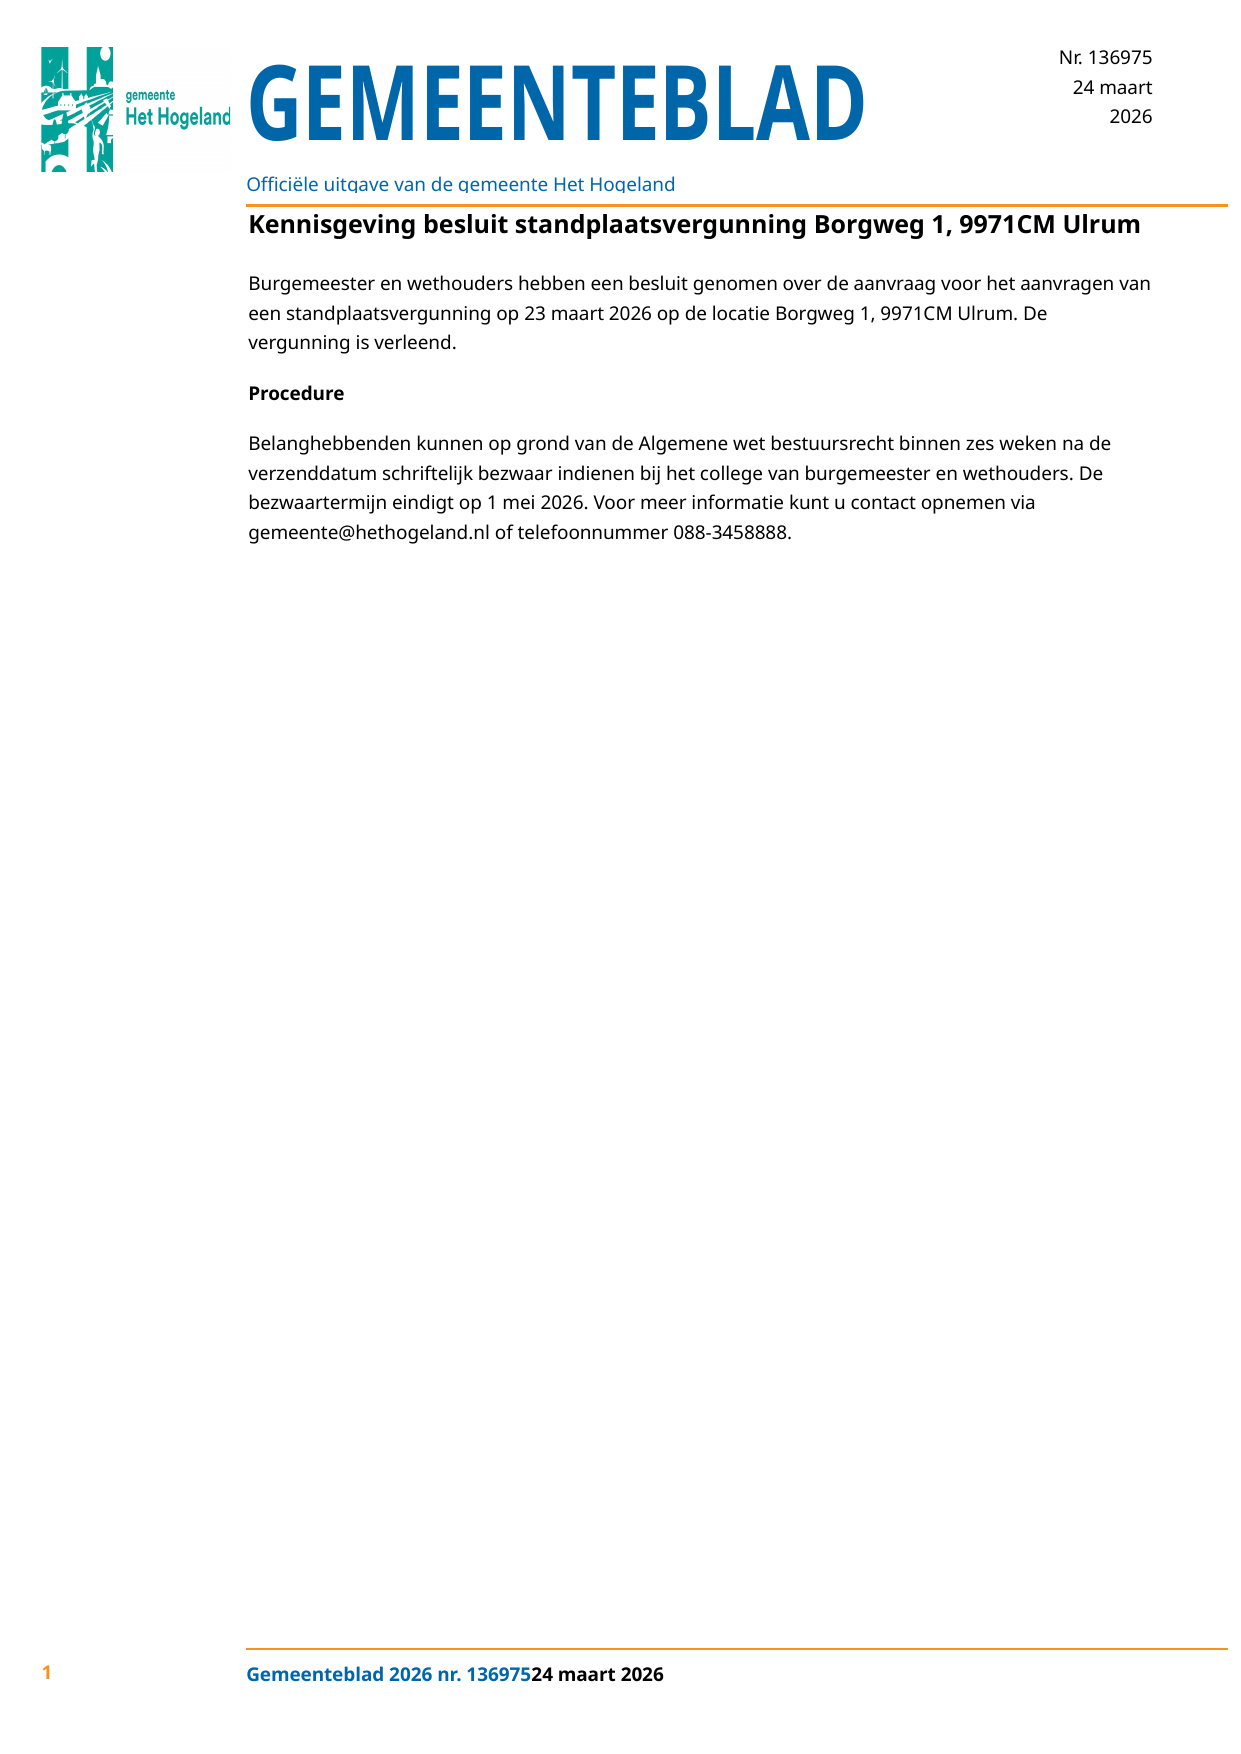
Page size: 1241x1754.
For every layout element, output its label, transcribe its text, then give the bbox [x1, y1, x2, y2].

picture [41, 47, 231, 172]
text Kennisgeving besluit standplaatsvergunning Borgweg 1, 9971CM Ulrum [248, 207, 1152, 241]
text Procedure [248, 380, 1152, 406]
text Burgemeester en wethouders hebben een besluit genomen over de aanvraag voor het aanvragen van een standplaatsvergunning op 23 maart 2026 op de locatie Borgweg 1, 9971CM Ulrum. De vergunning is verleend. [248, 270, 1152, 355]
text Belanghebbenden kunnen op grond van de Algemene wet bestuursrecht binnen zes weken na de verzenddatum schriftelijk bezwaar indienen bij het college van burgemeester en wethouders. De bezwaartermijn eindigt op 1 mei 2026. Voor meer informatie kunt u contact opnemen via gemeente@hethogeland.nl of telefoonnummer 088-3458888. [248, 430, 1152, 545]
